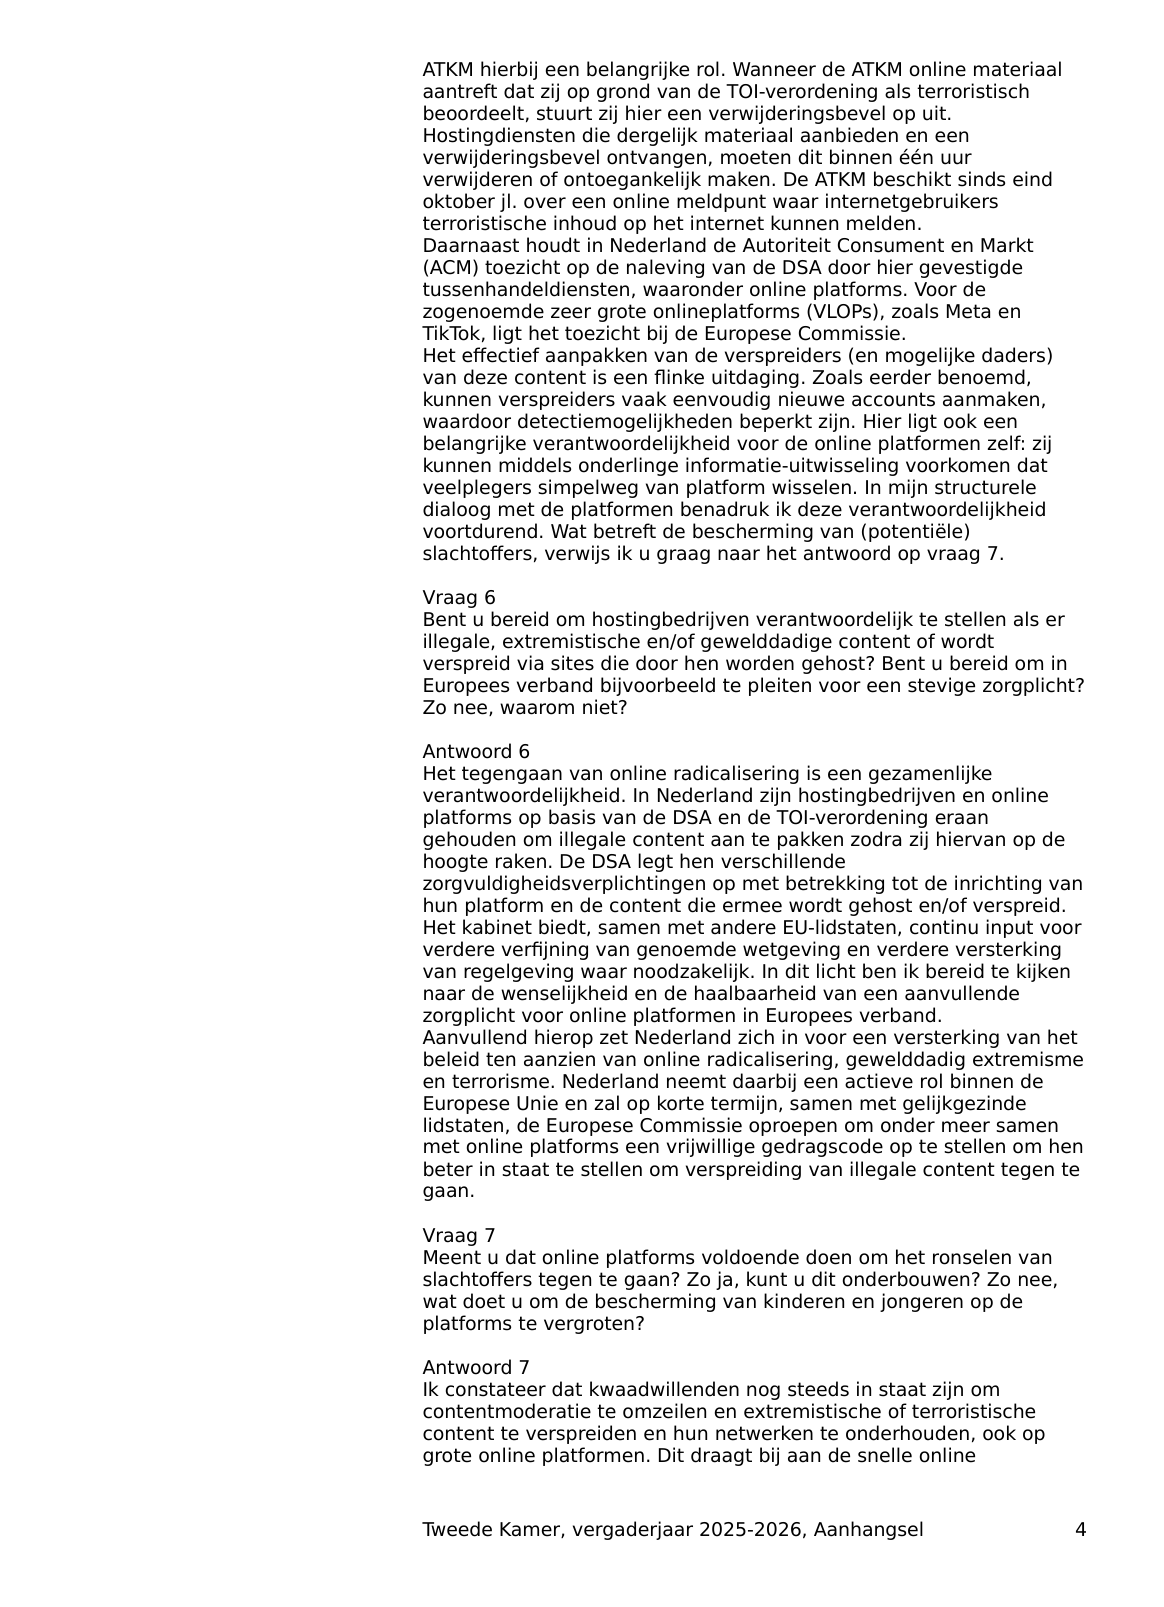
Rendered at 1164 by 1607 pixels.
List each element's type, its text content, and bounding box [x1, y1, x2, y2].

text Antwoord 7 [422, 1357, 1087, 1379]
text Aanvullend hierop zet Nederland zich in voor een versterking van het beleid ten aanzien van online radicalisering, gewelddadig extremisme en terrorisme. Nederland neemt daarbij een actieve rol binnen de Europese Unie en zal op korte termijn, samen met gelijkgezinde lidstaten, de Europese Commissie oproepen om onder meer samen met online platforms een vrijwillige gedragscode op te stellen om hen beter in staat te stellen om verspreiding van illegale content tegen te gaan. [422, 1027, 1087, 1202]
text Vraag 6 [422, 587, 1087, 609]
text Bent u bereid om hostingbedrijven verantwoordelijk te stellen als er illegale, extremistische en/of gewelddadige content of wordt verspreid via sites die door hen worden gehost? Bent u bereid om in Europees verband bijvoorbeeld te pleiten voor een stevige zorgplicht? Zo nee, waarom niet? [422, 609, 1087, 719]
text Het effectief aanpakken van de verspreiders (en mogelijke daders) van deze content is een flinke uitdaging. Zoals eerder benoemd, kunnen verspreiders vaak eenvoudig nieuwe accounts aanmaken, waardoor detectiemogelijkheden beperkt zijn. Hier ligt ook een belangrijke verantwoordelijkheid voor de online platformen zelf: zij kunnen middels onderlinge informatie-uitwisseling voorkomen dat veelplegers simpelweg van platform wisselen. In mijn structurele dialoog met de platformen benadruk ik deze verantwoordelijkheid voortdurend. Wat betreft de bescherming van (potentiële) slachtoffers, verwijs ik u graag naar het antwoord op vraag 7. [422, 345, 1087, 564]
text Meent u dat online platforms voldoende doen om het ronselen van slachtoffers tegen te gaan? Zo ja, kunt u dit onderbouwen? Zo nee, wat doet u om de bescherming van kinderen en jongeren op de platforms te vergroten? [422, 1247, 1087, 1334]
text ATKM hierbij een belangrijke rol. Wanneer de ATKM online materiaal aantreft dat zij op grond van de TOI-verordening als terroristisch beoordeelt, stuurt zij hier een verwijderingsbevel op uit. Hostingdiensten die dergelijk materiaal aanbieden en een verwijderingsbevel ontvangen, moeten dit binnen één uur verwijderen of ontoegankelijk maken. De ATKM beschikt sinds eind oktober jl. over een online meldpunt waar internetgebruikers terroristische inhoud op het internet kunnen melden. [422, 59, 1087, 235]
text Daarnaast houdt in Nederland de Autoriteit Consument en Markt (ACM) toezicht op de naleving van de DSA door hier gevestigde tussenhandeldiensten, waaronder online platforms. Voor de zogenoemde zeer grote onlineplatforms (VLOPs), zoals Meta en TikTok, ligt het toezicht bij de Europese Commissie. [422, 235, 1087, 345]
text Ik constateer dat kwaadwillenden nog steeds in staat zijn om contentmoderatie te omzeilen en extremistische of terroristische content te verspreiden en hun netwerken te onderhouden, ook op grote online platformen. Dit draagt bij aan de snelle online [422, 1379, 1087, 1467]
text Antwoord 6 [422, 741, 1087, 763]
text Vraag 7 [422, 1224, 1087, 1247]
text Het tegengaan van online radicalisering is een gezamenlijke verantwoordelijkheid. In Nederland zijn hostingbedrijven en online platforms op basis van de DSA en de TOI-verordening eraan gehouden om illegale content aan te pakken zodra zij hiervan op de hoogte raken. De DSA legt hen verschillende zorgvuldigheidsverplichtingen op met betrekking tot de inrichting van hun platform en de content die ermee wordt gehost en/of verspreid. Het kabinet biedt, samen met andere EU-lidstaten, continu input voor verdere verfijning van genoemde wetgeving en verdere versterking van regelgeving waar noodzakelijk. In dit licht ben ik bereid te kijken naar de wenselijkheid en de haalbaarheid van een aanvullende zorgplicht voor online platformen in Europees verband. [422, 763, 1087, 1027]
